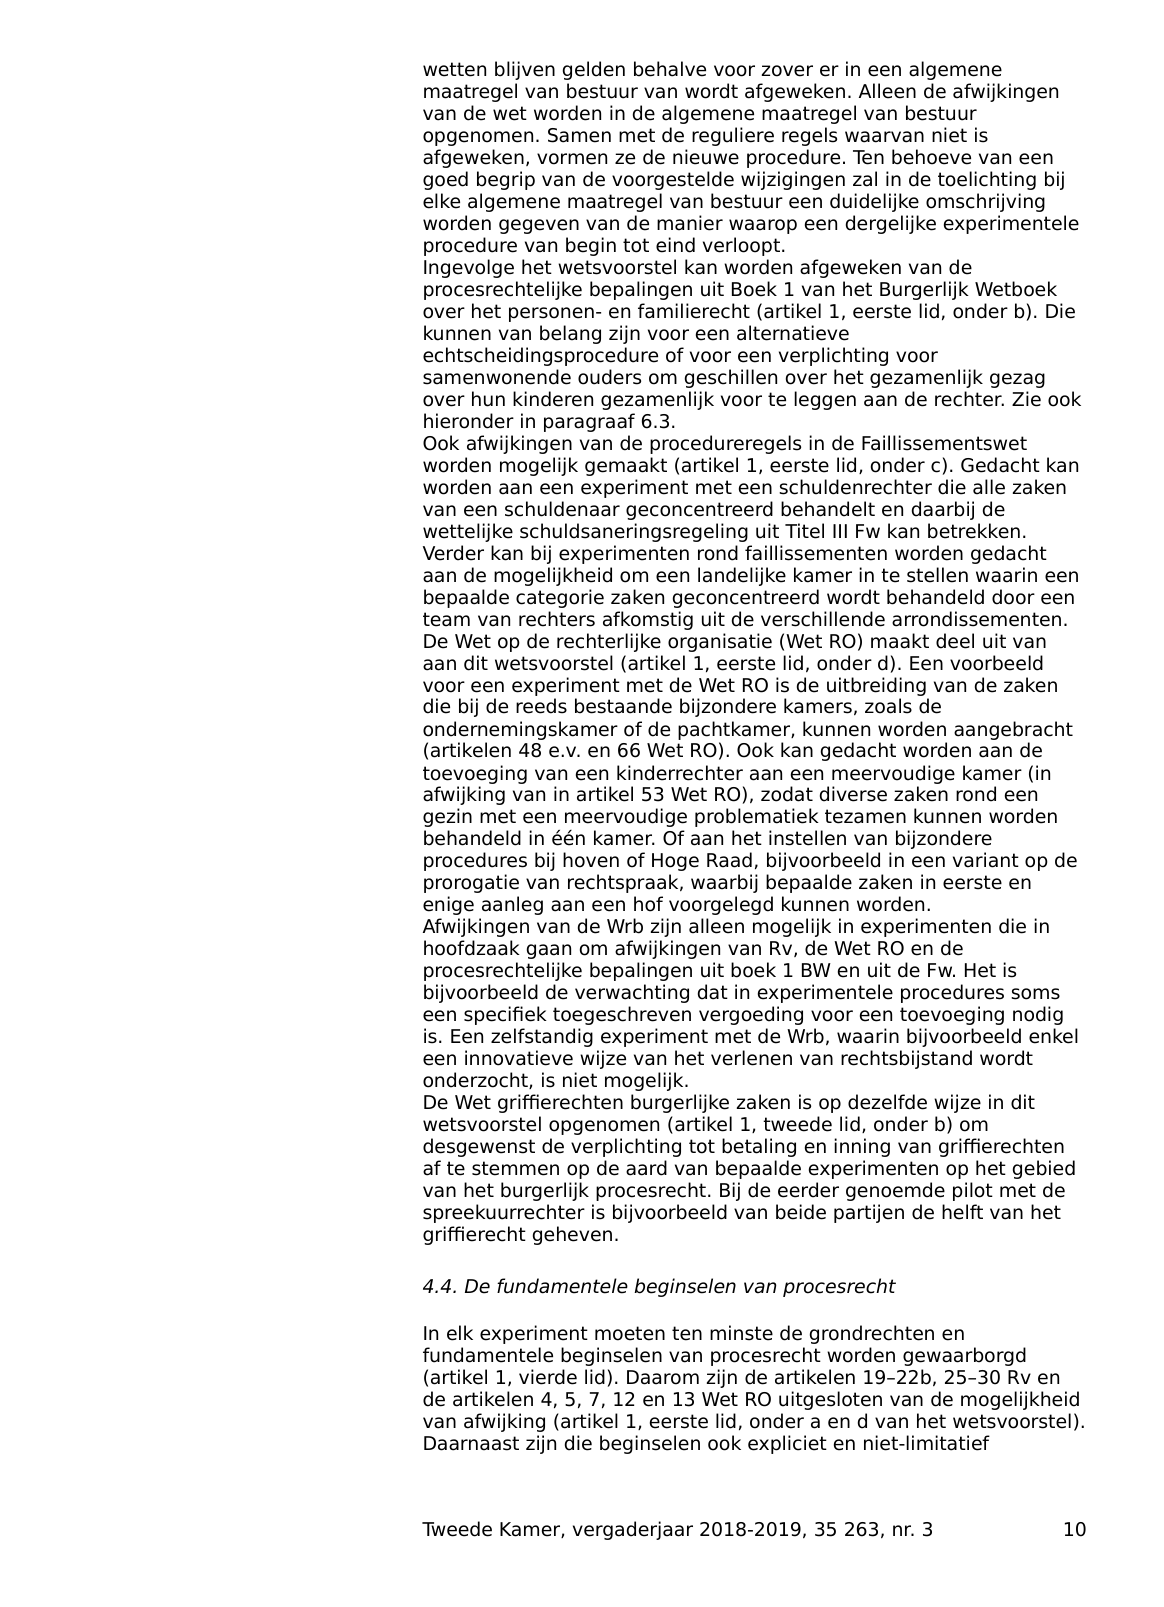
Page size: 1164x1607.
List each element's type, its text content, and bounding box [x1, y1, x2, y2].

text De Wet griffierechten burgerlijke zaken is op dezelfde wijze in dit wetsvoorstel opgenomen (artikel 1, tweede lid, onder b) om desgewenst de verplichting tot betaling en inning van griffierechten af te stemmen op de aard van bepaalde experimenten op het gebied van het burgerlijk procesrecht. Bij de eerder genoemde pilot met de spreekuurrechter is bijvoorbeeld van beide partijen de helft van het griffierecht geheven. [422, 1092, 1087, 1246]
subtitle 4.4. De fundamentele beginselen van procesrecht [422, 1276, 1087, 1298]
text Ook afwijkingen van de procedureregels in de Faillissementswet worden mogelijk gemaakt (artikel 1, eerste lid, onder c). Gedacht kan worden aan een experiment met een schuldenrechter die alle zaken van een schuldenaar geconcentreerd behandelt en daarbij de wettelijke schuldsaneringsregeling uit Titel III Fw kan betrekken. Verder kan bij experimenten rond faillissementen worden gedacht aan de mogelijkheid om een landelijke kamer in te stellen waarin een bepaalde categorie zaken geconcentreerd wordt behandeld door een team van rechters afkomstig uit de verschillende arrondissementen. [422, 433, 1087, 631]
text Ingevolge het wetsvoorstel kan worden afgeweken van de procesrechtelijke bepalingen uit Boek 1 van het Burgerlijk Wetboek over het personen- en familierecht (artikel 1, eerste lid, onder b). Die kunnen van belang zijn voor een alternatieve echtscheidingsprocedure of voor een verplichting voor samenwonende ouders om geschillen over het gezamenlijk gezag over hun kinderen gezamenlijk voor te leggen aan de rechter. Zie ook hieronder in paragraaf 6.3. [422, 257, 1087, 433]
text De Wet op de rechterlijke organisatie (Wet RO) maakt deel uit van aan dit wetsvoorstel (artikel 1, eerste lid, onder d). Een voorbeeld voor een experiment met de Wet RO is de uitbreiding van de zaken die bij de reeds bestaande bijzondere kamers, zoals de ondernemingskamer of de pachtkamer, kunnen worden aangebracht (artikelen 48 e.v. en 66 Wet RO). Ook kan gedacht worden aan de toevoeging van een kinderrechter aan een meervoudige kamer (in afwijking van in artikel 53 Wet RO), zodat diverse zaken rond een gezin met een meervoudige problematiek tezamen kunnen worden behandeld in één kamer. Of aan het instellen van bijzondere procedures bij hoven of Hoge Raad, bijvoorbeeld in een variant op de prorogatie van rechtspraak, waarbij bepaalde zaken in eerste en enige aanleg aan een hof voorgelegd kunnen worden. [422, 631, 1087, 916]
text Afwijkingen van de Wrb zijn alleen mogelijk in experimenten die in hoofdzaak gaan om afwijkingen van Rv, de Wet RO en de procesrechtelijke bepalingen uit boek 1 BW en uit de Fw. Het is bijvoorbeeld de verwachting dat in experimentele procedures soms een specifiek toegeschreven vergoeding voor een toevoeging nodig is. Een zelfstandig experiment met de Wrb, waarin bijvoorbeeld enkel een innovatieve wijze van het verlenen van rechtsbijstand wordt onderzocht, is niet mogelijk. [422, 916, 1087, 1092]
text wetten blijven gelden behalve voor zover er in een algemene maatregel van bestuur van wordt afgeweken. Alleen de afwijkingen van de wet worden in de algemene maatregel van bestuur opgenomen. Samen met de reguliere regels waarvan niet is afgeweken, vormen ze de nieuwe procedure. Ten behoeve van een goed begrip van de voorgestelde wijzigingen zal in de toelichting bij elke algemene maatregel van bestuur een duidelijke omschrijving worden gegeven van de manier waarop een dergelijke experimentele procedure van begin tot eind verloopt. [422, 59, 1087, 257]
text In elk experiment moeten ten minste de grondrechten en fundamentele beginselen van procesrecht worden gewaarborgd (artikel 1, vierde lid). Daarom zijn de artikelen 19–22b, 25–30 Rv en de artikelen 4, 5, 7, 12 en 13 Wet RO uitgesloten van de mogelijkheid van afwijking (artikel 1, eerste lid, onder a en d van het wetsvoorstel). Daarnaast zijn die beginselen ook expliciet en niet-limitatief [422, 1323, 1087, 1455]
